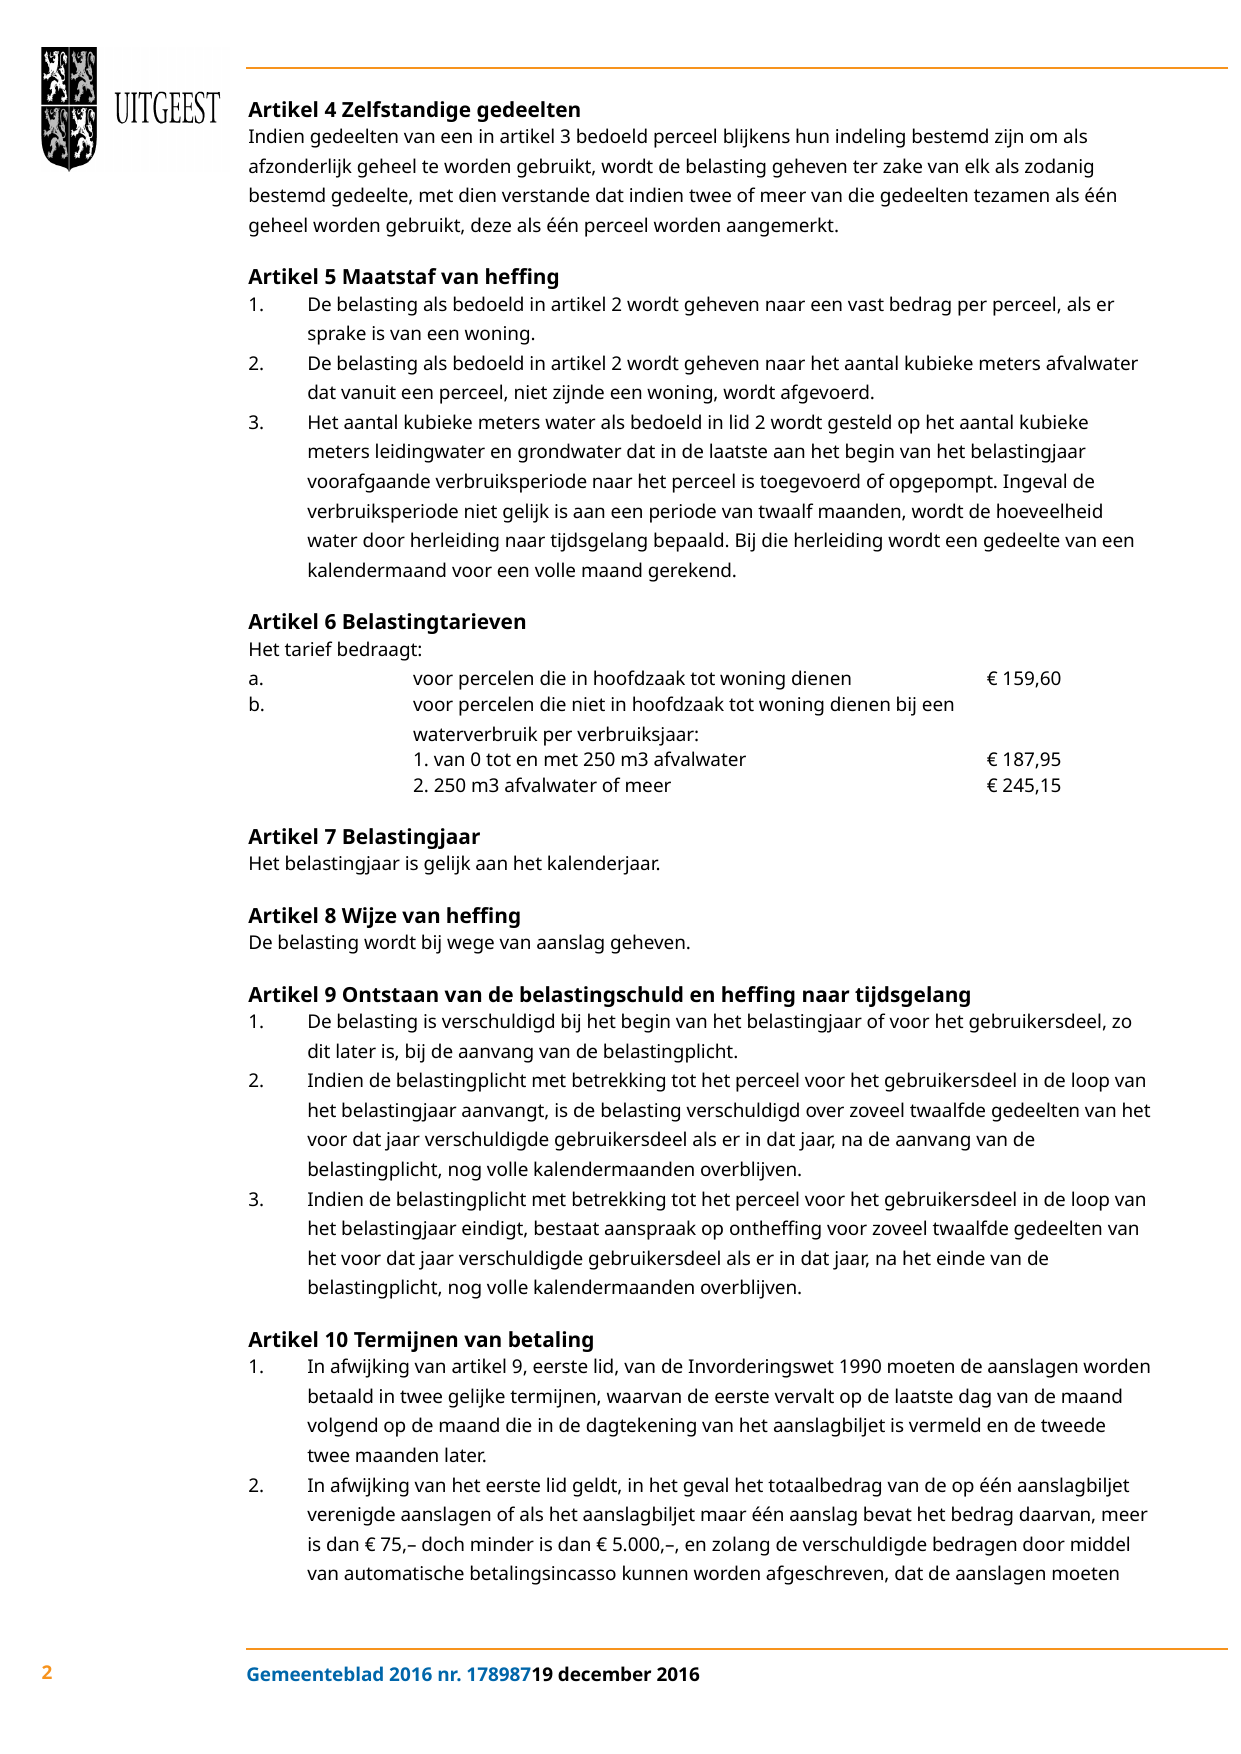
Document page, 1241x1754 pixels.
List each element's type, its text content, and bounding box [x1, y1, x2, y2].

picture [41, 47, 231, 172]
table_cell [248, 747, 413, 772]
table_header € 159,60 [987, 666, 1152, 691]
list In afwijking van het eerste lid geldt, in het geval het totaalbedrag van de op één aanslagbiljet verenigde aanslagen of als het aanslagbiljet maar één aanslag bevat het bedrag daarvan, meer is dan € 75,– doch minder is dan € 5.000,–, en zolang de verschuldigde bedragen door middel van automatische betalingsincasso kunnen worden afgeschreven, dat de aanslagen moeten [248, 1472, 1152, 1586]
table_cell 1. van 0 tot en met 250 m3 afvalwater [413, 747, 987, 772]
table_header a. [248, 666, 413, 691]
table_cell [987, 691, 1152, 747]
table_cell voor percelen die niet in hoofdzaak tot woning dienen bij een waterverbruik per verbruiksjaar: [413, 691, 987, 747]
table_cell [248, 773, 413, 798]
table_cell 2. 250 m3 afvalwater of meer [413, 773, 987, 798]
table_header voor percelen die in hoofdzaak tot woning dienen [413, 666, 987, 691]
text Artikel 5 Maatstaf van heffing [248, 262, 1152, 291]
list Het aantal kubieke meters water als bedoeld in lid 2 wordt gesteld op het aantal kubieke meters leidingwater en grondwater dat in de laatste aan het begin van het belastingjaar voorafgaande verbruiksperiode naar het perceel is toegevoerd of opgepompt. Ingeval de verbruiksperiode niet gelijk is aan een periode van twaalf maanden, wordt de hoeveelheid water door herleiding naar tijdsgelang bepaald. Bij die herleiding wordt een gedeelte van een kalendermaand voor een volle maand gerekend. [248, 409, 1152, 583]
list Indien de belastingplicht met betrekking tot het perceel voor het gebruikersdeel in de loop van het belastingjaar aanvangt, is de belasting verschuldigd over zoveel twaalfde gedeelten van het voor dat jaar verschuldigde gebruikersdeel als er in dat jaar, na de aanvang van de belastingplicht, nog volle kalendermaanden overblijven. [248, 1067, 1152, 1182]
text Artikel 10 Termijnen van betaling [248, 1325, 1152, 1353]
text Artikel 8 Wijze van heffing [248, 901, 1152, 929]
text Indien gedeelten van een in artikel 3 bedoeld perceel blijkens hun indeling bestemd zijn om als afzonderlijk geheel te worden gebruikt, wordt de belasting geheven ter zake van elk als zodanig bestemd gedeelte, met dien verstande dat indien twee of meer van die gedeelten tezamen als één geheel worden gebruikt, deze als één perceel worden aangemerkt. [248, 123, 1152, 238]
table_cell € 245,15 [987, 773, 1152, 798]
text De belasting wordt bij wege van aanslag geheven. [248, 929, 1152, 955]
list De belasting is verschuldigd bij het begin van het belastingjaar of voor het gebruikersdeel, zo dit later is, bij de aanvang van de belastingplicht. [248, 1008, 1152, 1064]
table_cell b. [248, 691, 413, 747]
text Het tarief bedraagt: [248, 636, 1152, 662]
list In afwijking van artikel 9, eerste lid, van de Invorderingswet 1990 moeten de aanslagen worden betaald in twee gelijke termijnen, waarvan de eerste vervalt op de laatste dag van de maand volgend op de maand die in de dagtekening van het aanslagbiljet is vermeld en de tweede twee maanden later. [248, 1353, 1152, 1468]
list De belasting als bedoeld in artikel 2 wordt geheven naar het aantal kubieke meters afvalwater dat vanuit een perceel, niet zijnde een woning, wordt afgevoerd. [248, 350, 1152, 405]
list De belasting als bedoeld in artikel 2 wordt geheven naar een vast bedrag per perceel, als er sprake is van een woning. [248, 291, 1152, 346]
text Artikel 4 Zelfstandige gedeelten [248, 95, 1152, 123]
text Het belastingjaar is gelijk aan het kalenderjaar. [248, 851, 1152, 876]
table_cell € 187,95 [987, 747, 1152, 772]
text Artikel 9 Ontstaan van de belastingschuld en heffing naar tijdsgelang [248, 980, 1152, 1008]
text Artikel 7 Belastingjaar [248, 822, 1152, 851]
list Indien de belastingplicht met betrekking tot het perceel voor het gebruikersdeel in de loop van het belastingjaar eindigt, bestaat aanspraak op ontheffing voor zoveel twaalfde gedeelten van het voor dat jaar verschuldigde gebruikersdeel als er in dat jaar, na het einde van de belastingplicht, nog volle kalendermaanden overblijven. [248, 1186, 1152, 1300]
text Artikel 6 Belastingtarieven [248, 607, 1152, 636]
